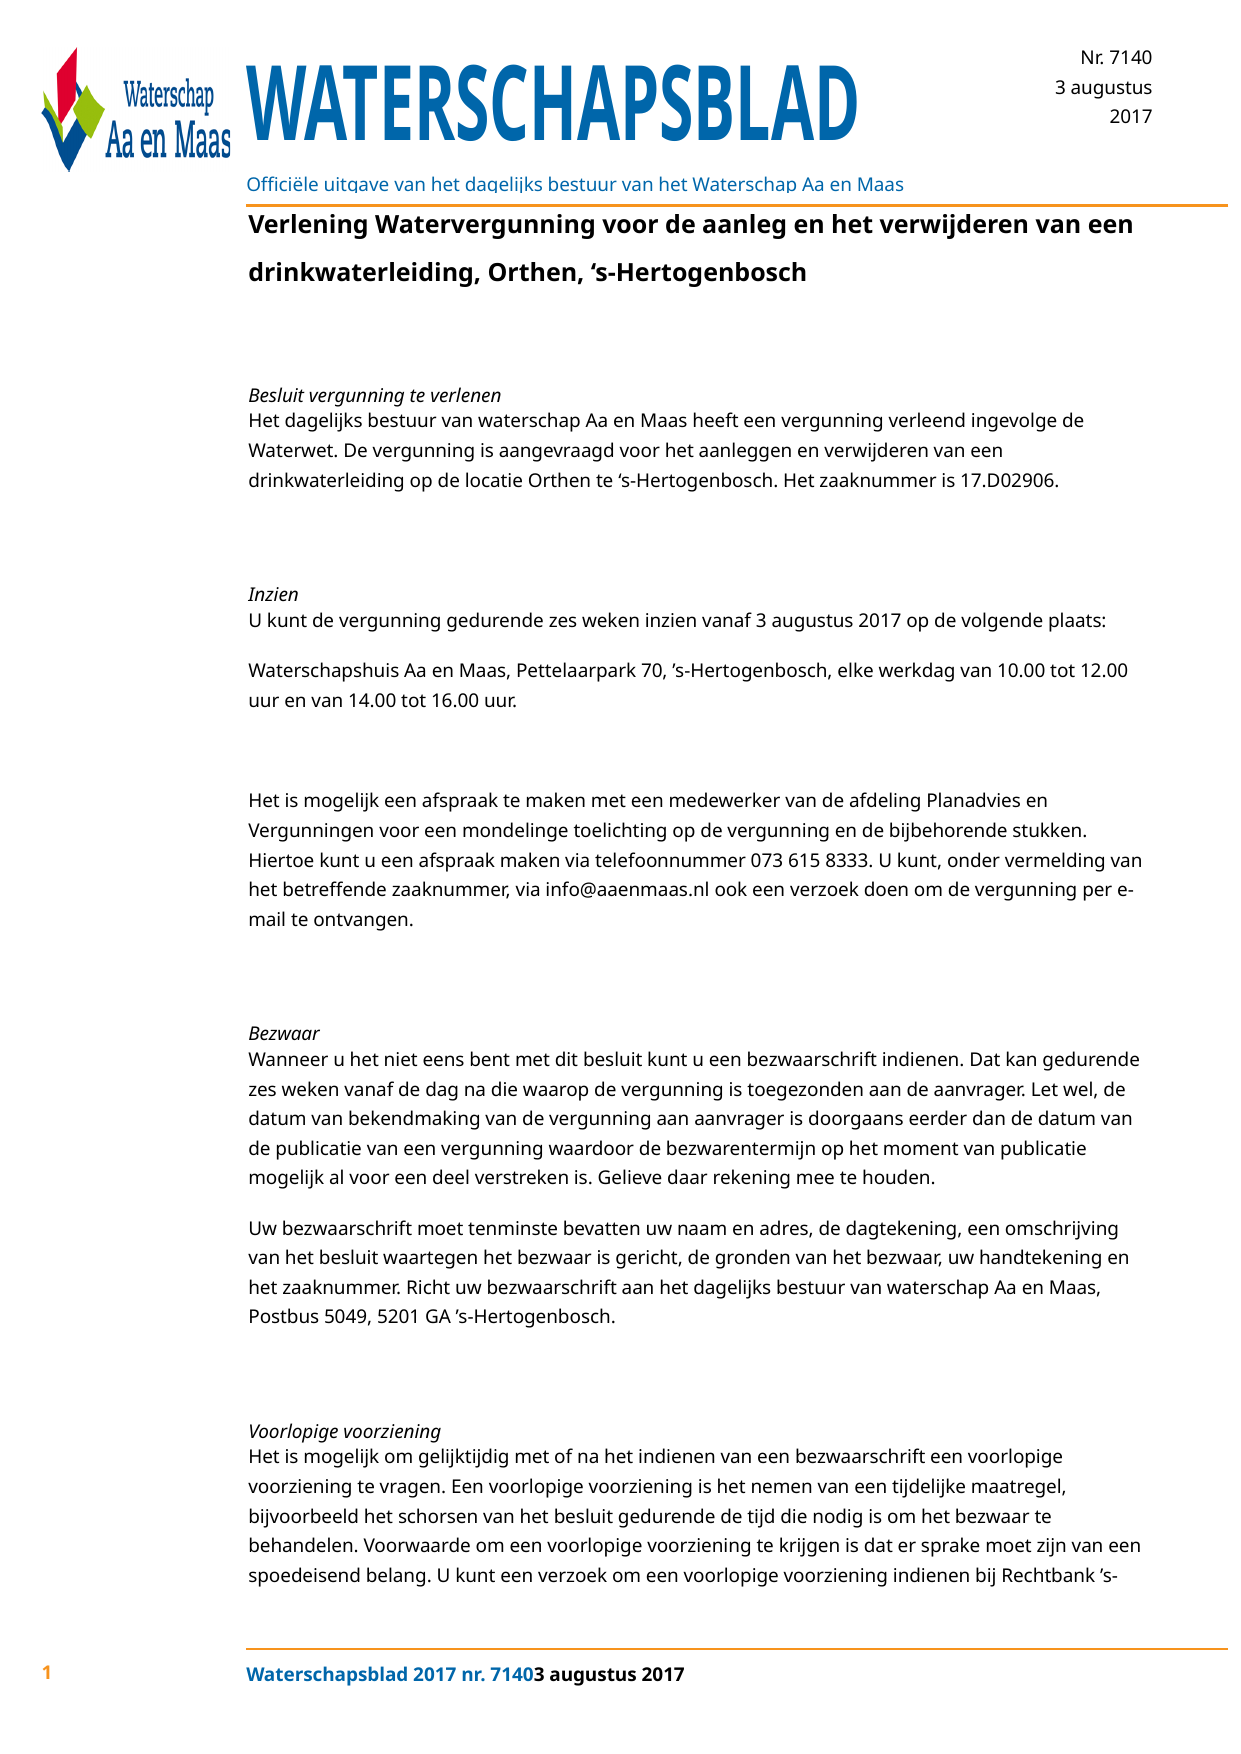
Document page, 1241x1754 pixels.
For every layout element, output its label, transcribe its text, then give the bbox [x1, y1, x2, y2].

text Het is mogelijk een afspraak te maken met een medewerker van de afdeling Planadvies en Vergunningen voor een mondelinge toelichting op de vergunning en de bijbehorende stukken. Hiertoe kunt u een afspraak maken via telefoonnummer 073 615 8333. U kunt, onder vermelding van het betreffende zaaknummer, via info@aaenmaas.nl ook een verzoek doen om de vergunning per e-mail te ontvangen. [248, 788, 1152, 932]
picture [41, 47, 231, 172]
text Verlening Watervergunning voor de aanleg en het verwijderen van een drinkwaterleiding, Orthen, ‘s-Hertogenbosch [248, 207, 1152, 288]
text Het dagelijks bestuur van waterschap Aa en Maas heeft een vergunning verleend ingevolge de Waterwet. De vergunning is aangevraagd voor het aanleggen en verwijderen van een drinkwaterleiding op de locatie Orthen te ‘s-Hertogenbosch. Het zaaknummer is 17.D02906. [248, 408, 1152, 492]
text Inzien [248, 581, 1152, 607]
text Besluit vergunning te verlenen [248, 382, 1152, 408]
text Waterschapshuis Aa en Maas, Pettelaarpark 70, ’s-Hertogenbosch, elke werkdag van 10.00 tot 12.00 uur en van 14.00 tot 16.00 uur. [248, 657, 1152, 713]
text Wanneer u het niet eens bent met dit besluit kunt u een bezwaarschrift indienen. Dat kan gedurende zes weken vanaf de dag na die waarop de vergunning is toegezonden aan de aanvrager. Let wel, de datum van bekendmaking van de vergunning aan aanvrager is doorgaans eerder dan de datum van de publicatie van een vergunning waardoor de bezwarentermijn op het moment van publicatie mogelijk al voor een deel verstreken is. Gelieve daar rekening mee te houden. [248, 1046, 1152, 1190]
text Voorlopige voorziening [248, 1418, 1152, 1444]
text Bezwaar [248, 1020, 1152, 1046]
text Het is mogelijk om gelijktijdig met of na het indienen van een bezwaarschrift een voorlopige voorziening te vragen. Een voorlopige voorziening is het nemen van een tijdelijke maatregel, bijvoorbeeld het schorsen van het besluit gedurende de tijd die nodig is om het bezwaar te behandelen. Voorwaarde om een voorlopige voorziening te krijgen is dat er sprake moet zijn van een spoedeisend belang. U kunt een verzoek om een voorlopige voorziening indienen bij Rechtbank ’s- [248, 1444, 1152, 1588]
text Uw bezwaarschrift moet tenminste bevatten uw naam en adres, de dagtekening, een omschrijving van het besluit waartegen het bezwaar is gericht, de gronden van het bezwaar, uw handtekening en het zaaknummer. Richt uw bezwaarschrift aan het dagelijks bestuur van waterschap Aa en Maas, Postbus 5049, 5201 GA ’s-Hertogenbosch. [248, 1215, 1152, 1329]
text U kunt de vergunning gedurende zes weken inzien vanaf 3 augustus 2017 op de volgende plaats: [248, 607, 1152, 633]
